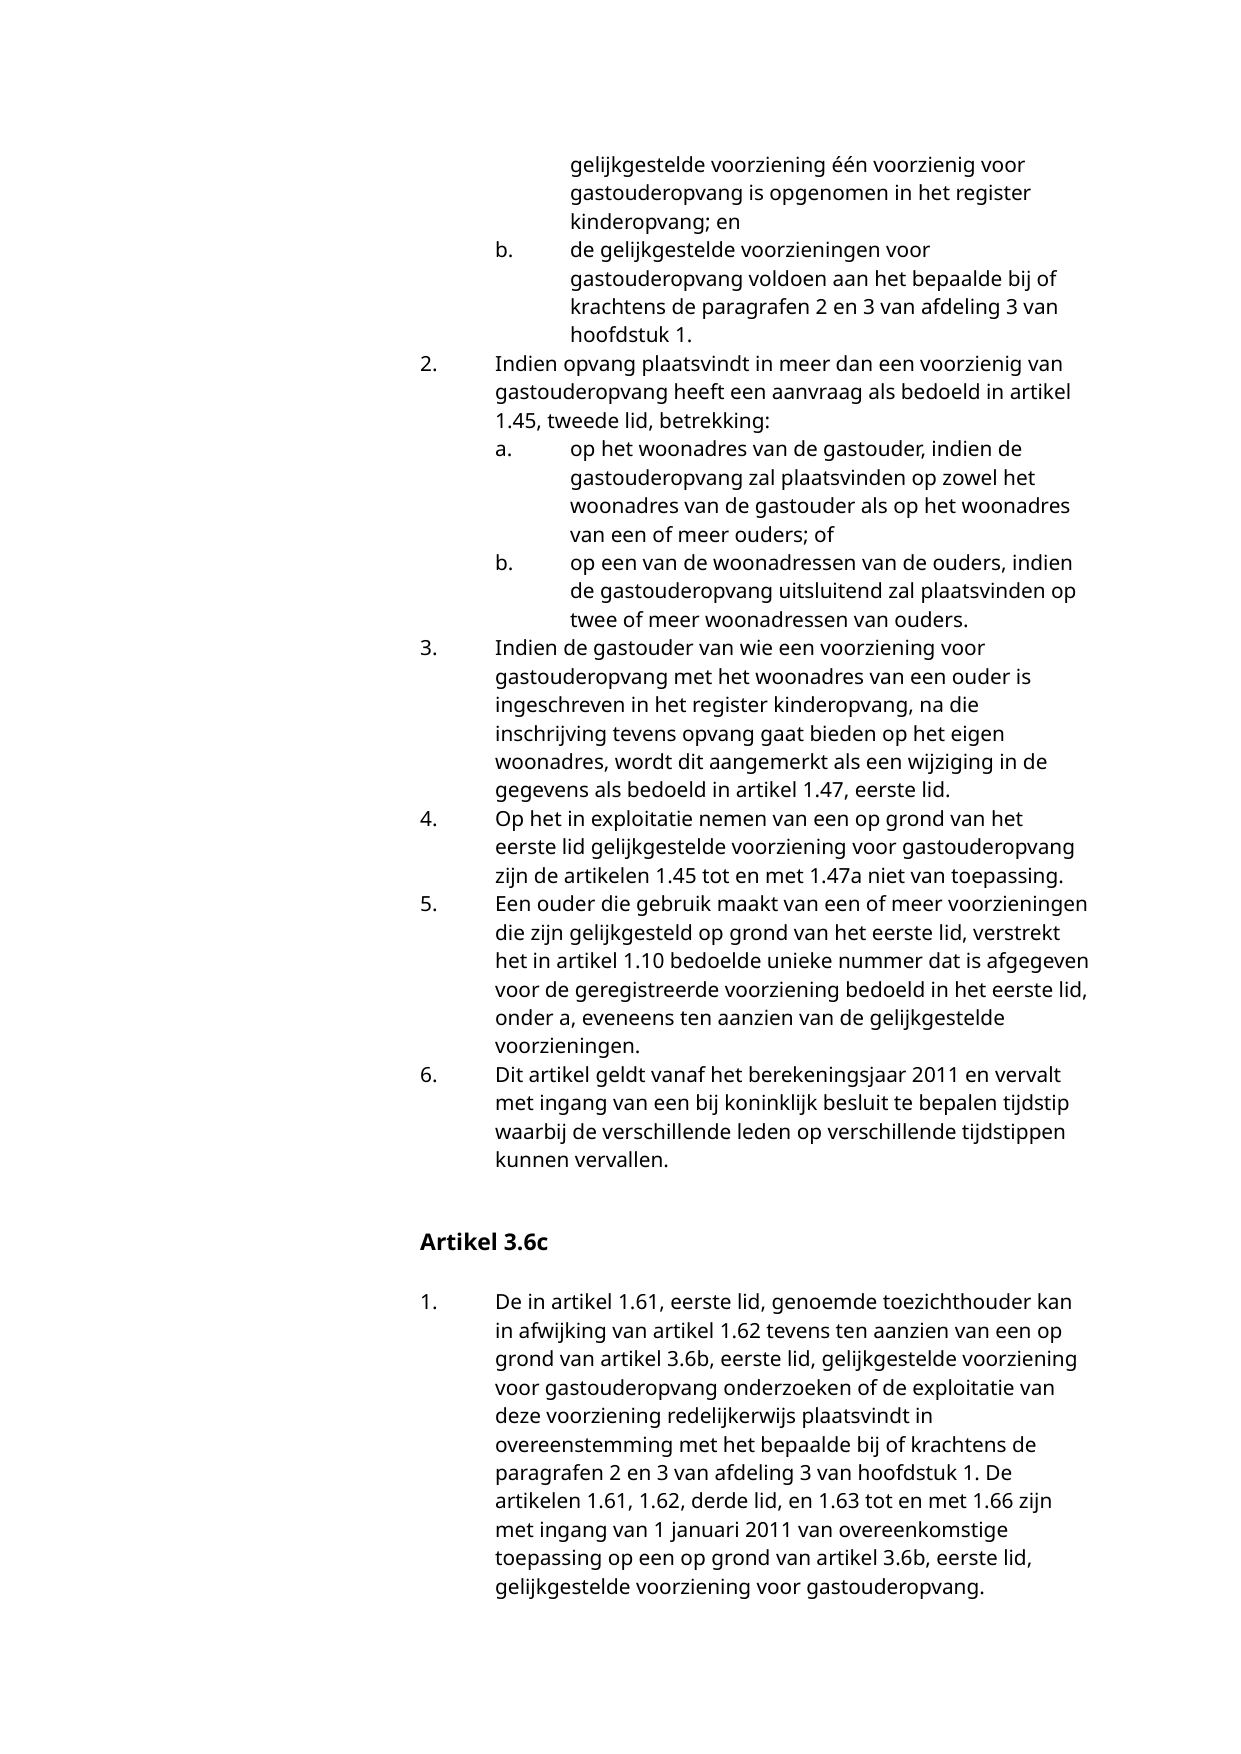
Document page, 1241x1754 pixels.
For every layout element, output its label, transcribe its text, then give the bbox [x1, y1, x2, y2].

list gelijkgestelde voorziening één voorzienig voor gastouderopvang is opgenomen in het register kinderopvang; en [495, 150, 1090, 235]
list de gelijkgestelde voorzieningen voor gastouderopvang voldoen aan het bepaalde bij of krachtens de paragrafen 2 en 3 van afdeling 3 van hoofdstuk 1. [495, 235, 1090, 349]
list Een ouder die gebruik maakt van een of meer voorzieningen die zijn gelijkgesteld op grond van het eerste lid, verstrekt het in artikel 1.10 bedoelde unieke nummer dat is afgegeven voor de geregistreerde voorziening bedoeld in het eerste lid, onder a, eveneens ten aanzien van de gelijkgestelde voorzieningen. [420, 889, 1090, 1060]
list op het woonadres van de gastouder, indien de gastouderopvang zal plaatsvinden op zowel het woonadres van de gastouder als op het woonadres van een of meer ouders; of [495, 434, 1090, 548]
list op een van de woonadressen van de ouders, indien de gastouderopvang uitsluitend zal plaatsvinden op twee of meer woonadressen van ouders. [495, 548, 1090, 633]
subtitle Artikel 3.6c [420, 1226, 1090, 1257]
list Indien de gastouder van wie een voorziening voor gastouderopvang met het woonadres van een ouder is ingeschreven in het register kinderopvang, na die inschrijving tevens opvang gaat bieden op het eigen woonadres, wordt dit aangemerkt als een wijziging in de gegevens als bedoeld in artikel 1.47, eerste lid. [420, 633, 1090, 804]
list Indien opvang plaatsvindt in meer dan een voorzienig van gastouderopvang heeft een aanvraag als bedoeld in artikel 1.45, tweede lid, betrekking: [420, 349, 1090, 434]
list Dit artikel geldt vanaf het berekeningsjaar 2011 en vervalt met ingang van een bij koninklijk besluit te bepalen tijdstip waarbij de verschillende leden op verschillende tijdstippen kunnen vervallen. [420, 1060, 1090, 1174]
list Op het in exploitatie nemen van een op grond van het eerste lid gelijkgestelde voorziening voor gastouderopvang zijn de artikelen 1.45 tot en met 1.47a niet van toepassing. [420, 804, 1090, 889]
list De in artikel 1.61, eerste lid, genoemde toezichthouder kan in afwijking van artikel 1.62 tevens ten aanzien van een op grond van artikel 3.6b, eerste lid, gelijkgestelde voorziening voor gastouderopvang onderzoeken of de exploitatie van deze voorziening redelijkerwijs plaatsvindt in overeenstemming met het bepaalde bij of krachtens de paragrafen 2 en 3 van afdeling 3 van hoofdstuk 1. De artikelen 1.61, 1.62, derde lid, en 1.63 tot en met 1.66 zijn met ingang van 1 januari 2011 van overeenkomstige toepassing op een op grond van artikel 3.6b, eerste lid, gelijkgestelde voorziening voor gastouderopvang. [420, 1287, 1090, 1600]
